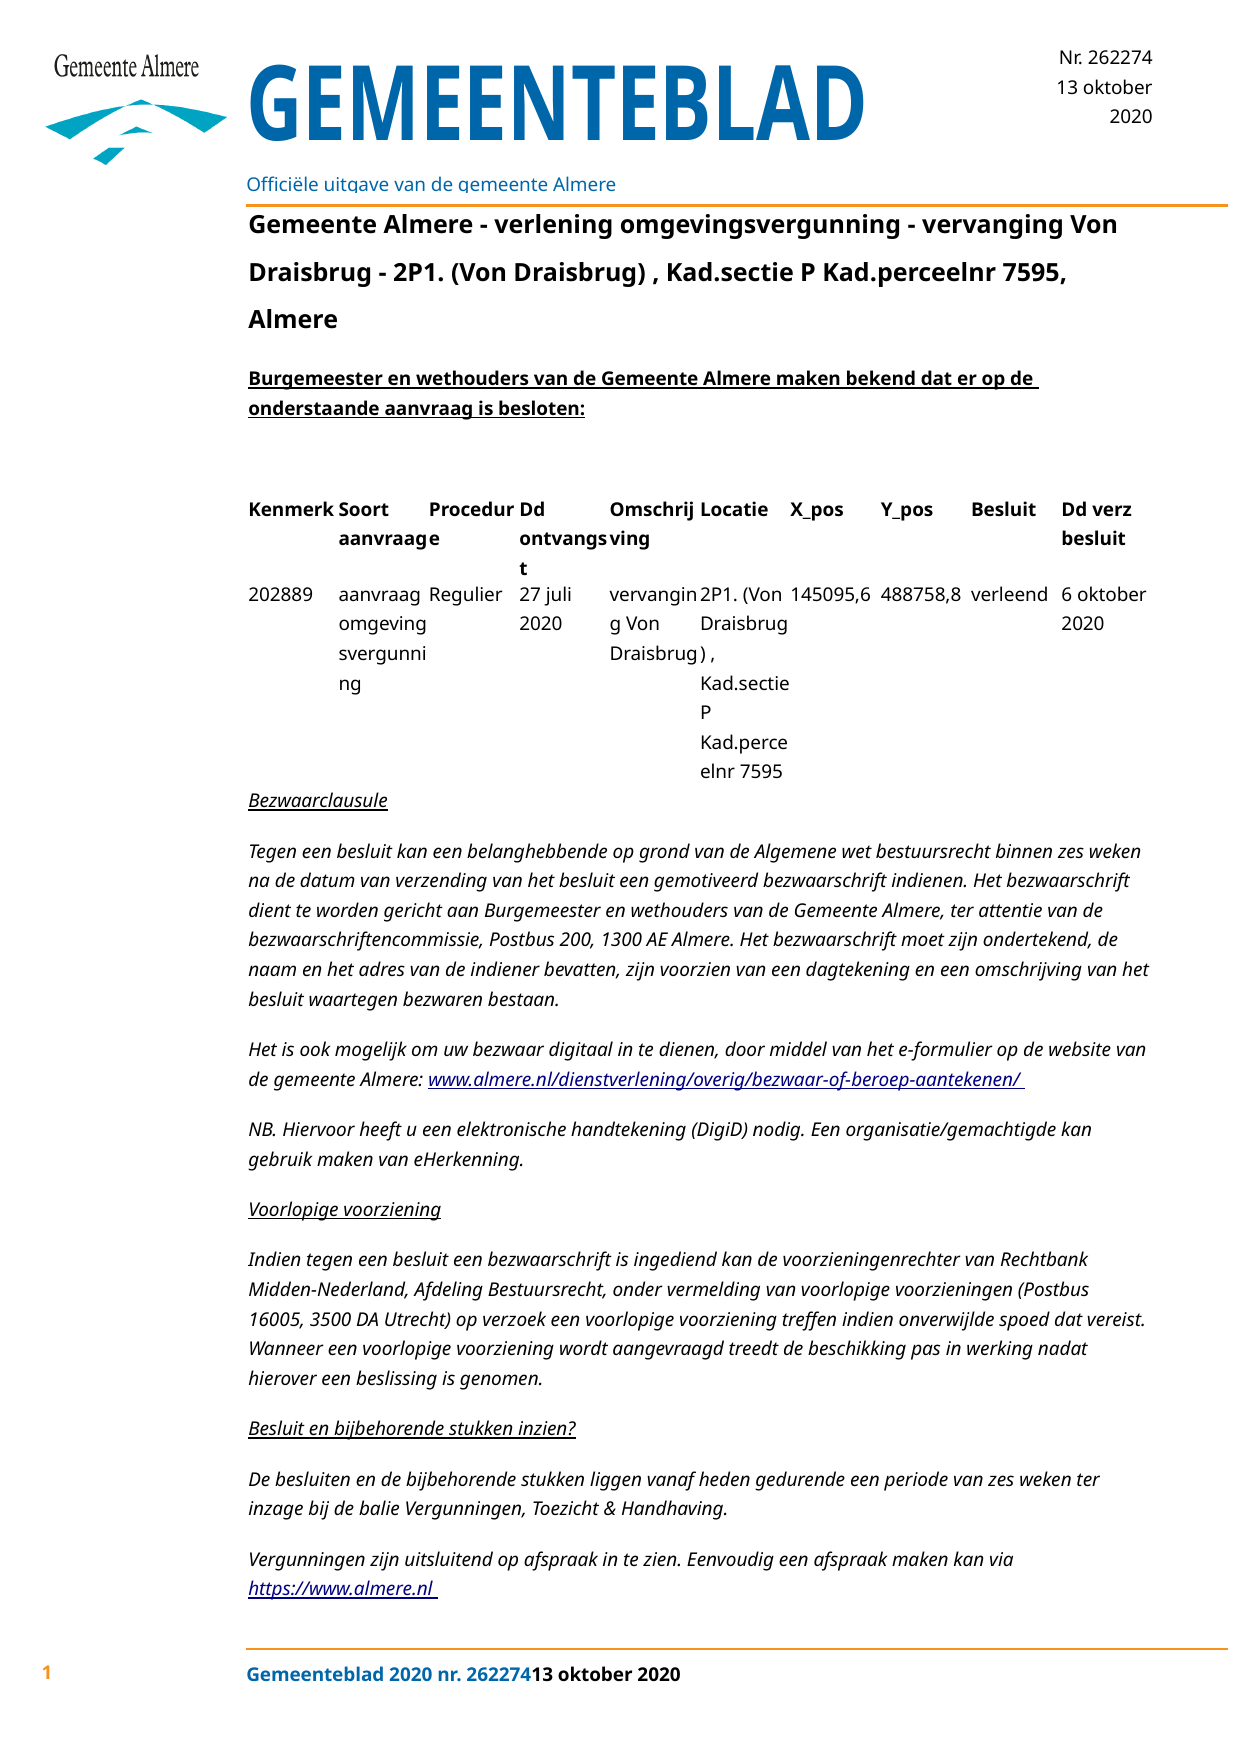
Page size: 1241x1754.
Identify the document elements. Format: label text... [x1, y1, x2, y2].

picture [41, 47, 231, 172]
table_header Besluit [971, 496, 1061, 581]
table_cell 2P1. (Von Draisbrug) , Kad.sectie P Kad.perceelnr 7595 [700, 581, 790, 784]
table_header Omschrijving [609, 496, 700, 581]
text Indien tegen een besluit een bezwaarschrift is ingediend kan de voorzieningenrechter van Rechtbank Midden-Nederland, Afdeling Bestuursrecht, onder vermelding van voorlopige voorzieningen (Postbus 16005, 3500 DA Utrecht) op verzoek een voorlopige voorziening treffen indien onverwijlde spoed dat vereist. Wanneer een voorlopige voorziening wordt aangevraagd treedt de beschikking pas in werking nadat hierover een beslissing is genomen. [248, 1247, 1152, 1391]
table_cell aanvraag omgevingsvergunning [338, 581, 429, 784]
table_cell 488758,8 [881, 581, 971, 784]
table_header Kenmerk [248, 496, 338, 581]
text Burgemeester en wethouders van de Gemeente Almere maken bekend dat er op de onderstaande aanvraag is besloten: [248, 366, 1152, 421]
text Besluit en bijbehorende stukken inzien? [248, 1415, 1152, 1441]
table_header Dd ontvangst [519, 496, 609, 581]
text Bezwaarclausule [248, 787, 1152, 813]
table_cell 202889 [248, 581, 338, 784]
table_header Procedure [429, 496, 519, 581]
table_header Locatie [700, 496, 790, 581]
table_header Dd verz besluit [1061, 496, 1152, 581]
table_cell 6 oktober 2020 [1061, 581, 1152, 784]
text Voorlopige voorziening [248, 1196, 1152, 1222]
table_cell Regulier [429, 581, 519, 784]
table_cell verleend [971, 581, 1061, 784]
table_header Soort aanvraag [338, 496, 429, 581]
text NB. Hiervoor heeft u een elektronische handtekening (DigiD) nodig. Een organisatie/gemachtigde kan gebruik maken van eHerkenning. [248, 1116, 1152, 1171]
table_header X_pos [790, 496, 881, 581]
text De besluiten en de bijbehorende stukken liggen vanaf heden gedurende een periode van zes weken ter inzage bij de balie Vergunningen, Toezicht & Handhaving. [248, 1466, 1152, 1521]
table_cell vervanging Von Draisbrug [609, 581, 700, 784]
text Het is ook mogelijk om uw bezwaar digitaal in te dienen, door middel van het e-formulier op de website van de gemeente Almere: www.almere.nl/dienstverlening/overig/bezwaar-of-beroep-aantekenen/ [248, 1036, 1152, 1091]
table_header Y_pos [881, 496, 971, 581]
text Tegen een besluit kan een belanghebbende op grond van de Algemene wet bestuursrecht binnen zes weken na de datum van verzending van het besluit een gemotiveerd bezwaarschrift indienen. Het bezwaarschrift dient te worden gericht aan Burgemeester en wethouders van de Gemeente Almere, ter attentie van de bezwaarschriftencommissie, Postbus 200, 1300 AE Almere. Het bezwaarschrift moet zijn ondertekend, de naam en het adres van de indiener bevatten, zijn voorzien van een dagtekening en een omschrijving van het besluit waartegen bezwaren bestaan. [248, 838, 1152, 1011]
table_cell 145095,6 [790, 581, 881, 784]
text Gemeente Almere - verlening omgevingsvergunning - vervanging Von Draisbrug - 2P1. (Von Draisbrug) , Kad.sectie P Kad.perceelnr 7595, Almere [248, 207, 1152, 336]
table_cell 27 juli 2020 [519, 581, 609, 784]
text Vergunningen zijn uitsluitend op afspraak in te zien. Eenvoudig een afspraak maken kan via https://www.almere.nl [248, 1546, 1152, 1601]
